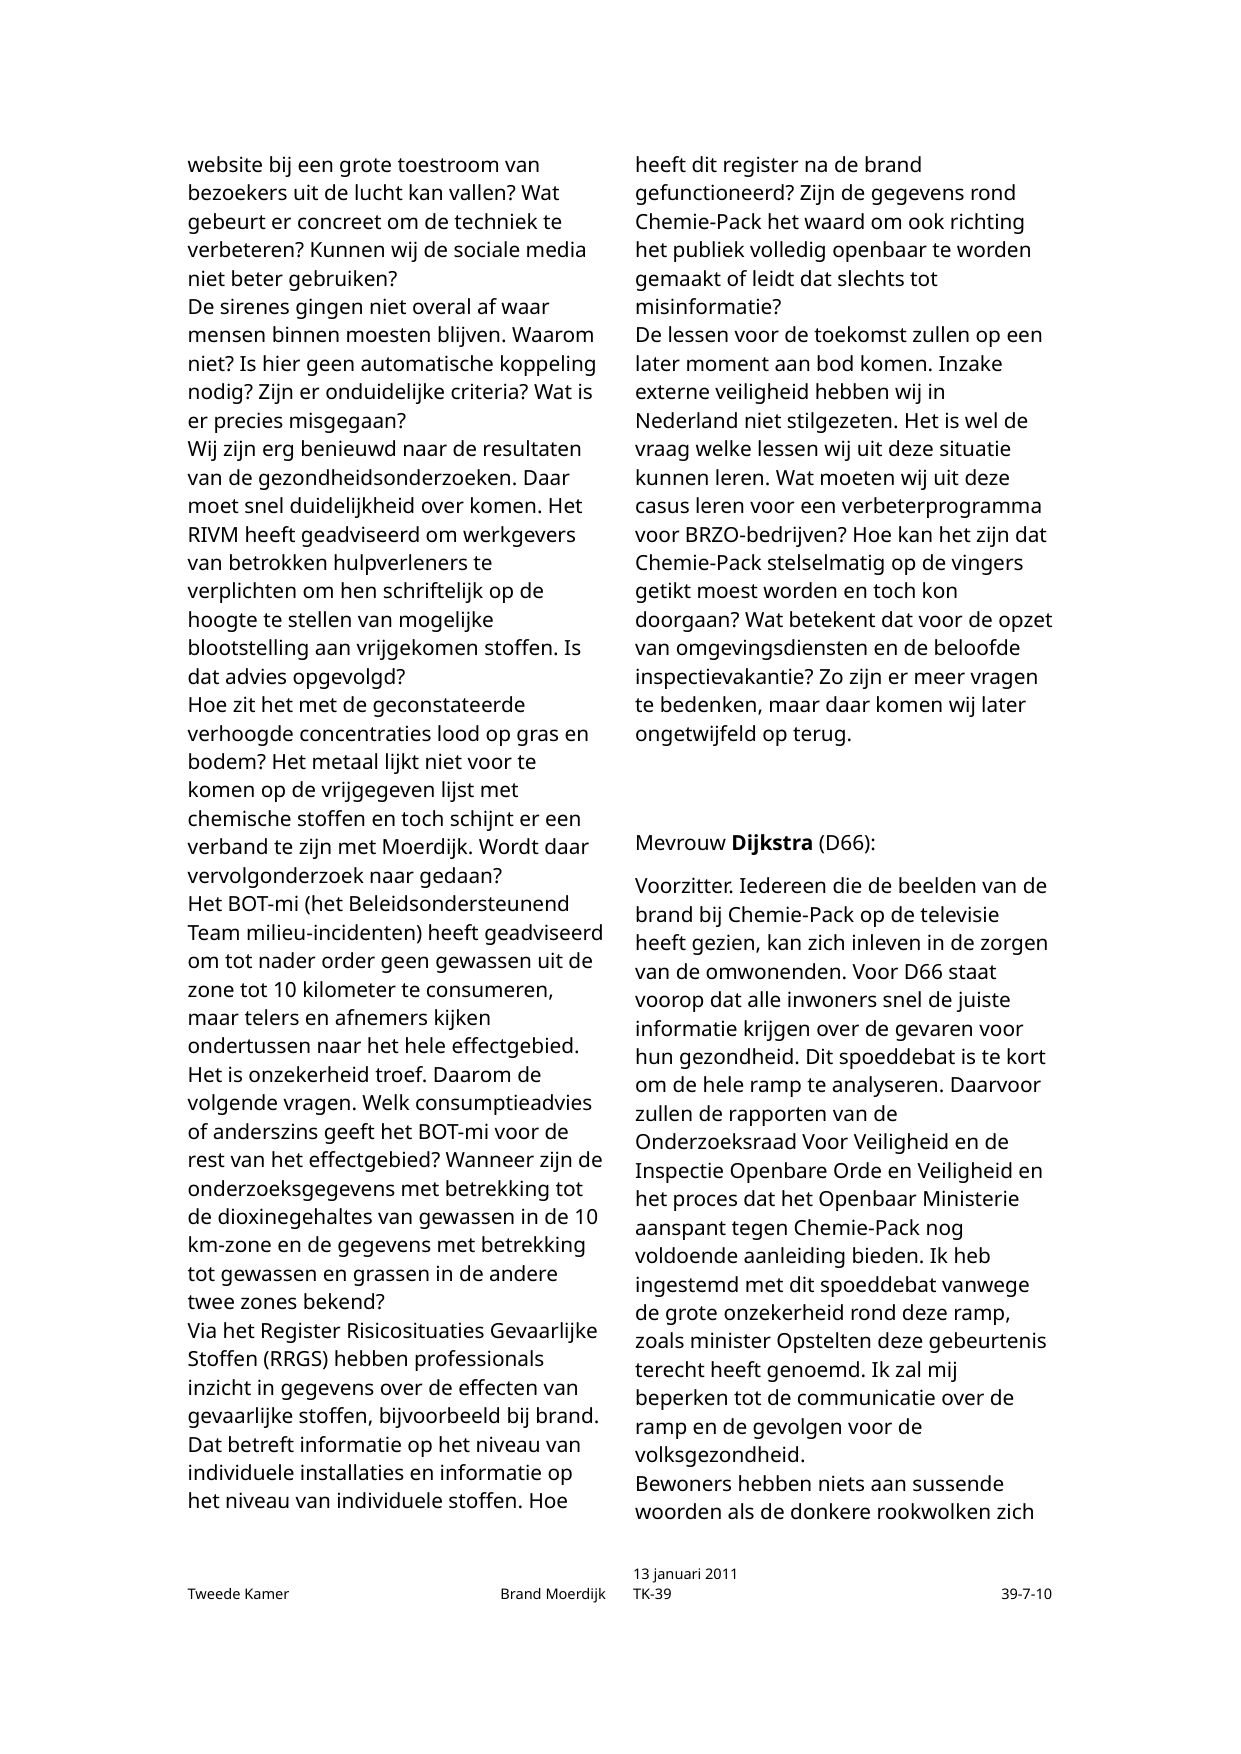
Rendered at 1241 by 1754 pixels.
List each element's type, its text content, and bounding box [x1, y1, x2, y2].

text  [635, 777, 1053, 806]
text heeft dit register na de brand gefunctioneerd? Zijn de gegevens rond Chemie-Pack het waard om ook richting het publiek volledig openbaar te worden gemaakt of leidt dat slechts tot misinformatie? [635, 150, 1053, 321]
text Bewoners hebben niets aan sussende woorden als de donkere rookwolken zich [635, 1469, 1053, 1526]
text Hoe zit het met de geconstateerde verhoogde concentraties lood op gras en bodem? Het metaal lijkt niet voor te komen op de vrijgegeven lijst met chemische stoffen en toch schijnt er een verband te zijn met Moerdijk. Wordt daar vervolgonderzoek naar gedaan? [187, 690, 605, 889]
text website bij een grote toestroom van bezoekers uit de lucht kan vallen? Wat gebeurt er concreet om de techniek te verbeteren? Kunnen wij de sociale media niet beter gebruiken? [187, 150, 605, 292]
text De lessen voor de toekomst zullen op een later moment aan bod komen. Inzake externe veiligheid hebben wij in Nederland niet stilgezeten. Het is wel de vraag welke lessen wij uit deze situatie kunnen leren. Wat moeten wij uit deze casus leren voor een verbeterprogramma voor BRZO-bedrijven? Hoe kan het zijn dat Chemie-Pack stelselmatig op de vingers getikt moest worden en toch kon doorgaan? Wat betekent dat voor de opzet van omgevingsdiensten en de beloofde inspectievakantie? Zo zijn er meer vragen te bedenken, maar daar komen wij later ongetwijfeld op terug. [635, 321, 1053, 747]
text Het BOT-mi (het Beleidsondersteunend Team milieu-incidenten) heeft geadviseerd om tot nader order geen gewassen uit de zone tot 10 kilometer te consumeren, maar telers en afnemers kijken ondertussen naar het hele effectgebied. Het is onzekerheid troef. Daarom de volgende vragen. Welk consumptieadvies of anderszins geeft het BOT-mi voor de rest van het effectgebied? Wanneer zijn de onderzoeksgegevens met betrekking tot de dioxinegehaltes van gewassen in de 10 km-zone en de gegevens met betrekking tot gewassen en grassen in de andere twee zones bekend? [187, 889, 605, 1316]
text Mevrouw Dijkstra (D66): [635, 828, 1053, 857]
text De sirenes gingen niet overal af waar mensen binnen moesten blijven. Waarom niet? Is hier geen automatische koppeling nodig? Zijn er onduidelijke criteria? Wat is er precies misgegaan? [187, 292, 605, 434]
text Via het Register Risicosituaties Gevaarlijke Stoffen (RRGS) hebben professionals inzicht in gegevens over de effecten van gevaarlijke stoffen, bijvoorbeeld bij brand. Dat betreft informatie op het niveau van individuele installaties en informatie op het niveau van individuele stoffen. Hoe [187, 1316, 605, 1515]
text Voorzitter. Iedereen die de beelden van de brand bij Chemie-Pack op de televisie heeft gezien, kan zich inleven in de zorgen van de omwonenden. Voor D66 staat voorop dat alle inwoners snel de juiste informatie krijgen over de gevaren voor hun gezondheid. Dit spoeddebat is te kort om de hele ramp te analyseren. Daarvoor zullen de rapporten van de Onderzoeksraad Voor Veiligheid en de Inspectie Openbare Orde en Veiligheid en het proces dat het Openbaar Ministerie aanspant tegen Chemie-Pack nog voldoende aanleiding bieden. Ik heb ingestemd met dit spoeddebat vanwege de grote onzekerheid rond deze ramp, zoals minister Opstelten deze gebeurtenis terecht heeft genoemd. Ik zal mij beperken tot de communicatie over de ramp en de gevolgen voor de volksgezondheid. [635, 872, 1053, 1469]
text Wij zijn erg benieuwd naar de resultaten van de gezondheidsonderzoeken. Daar moet snel duidelijkheid over komen. Het RIVM heeft geadviseerd om werkgevers van betrokken hulpverleners te verplichten om hen schriftelijk op de hoogte te stellen van mogelijke blootstelling aan vrijgekomen stoffen. Is dat advies opgevolgd? [187, 434, 605, 690]
